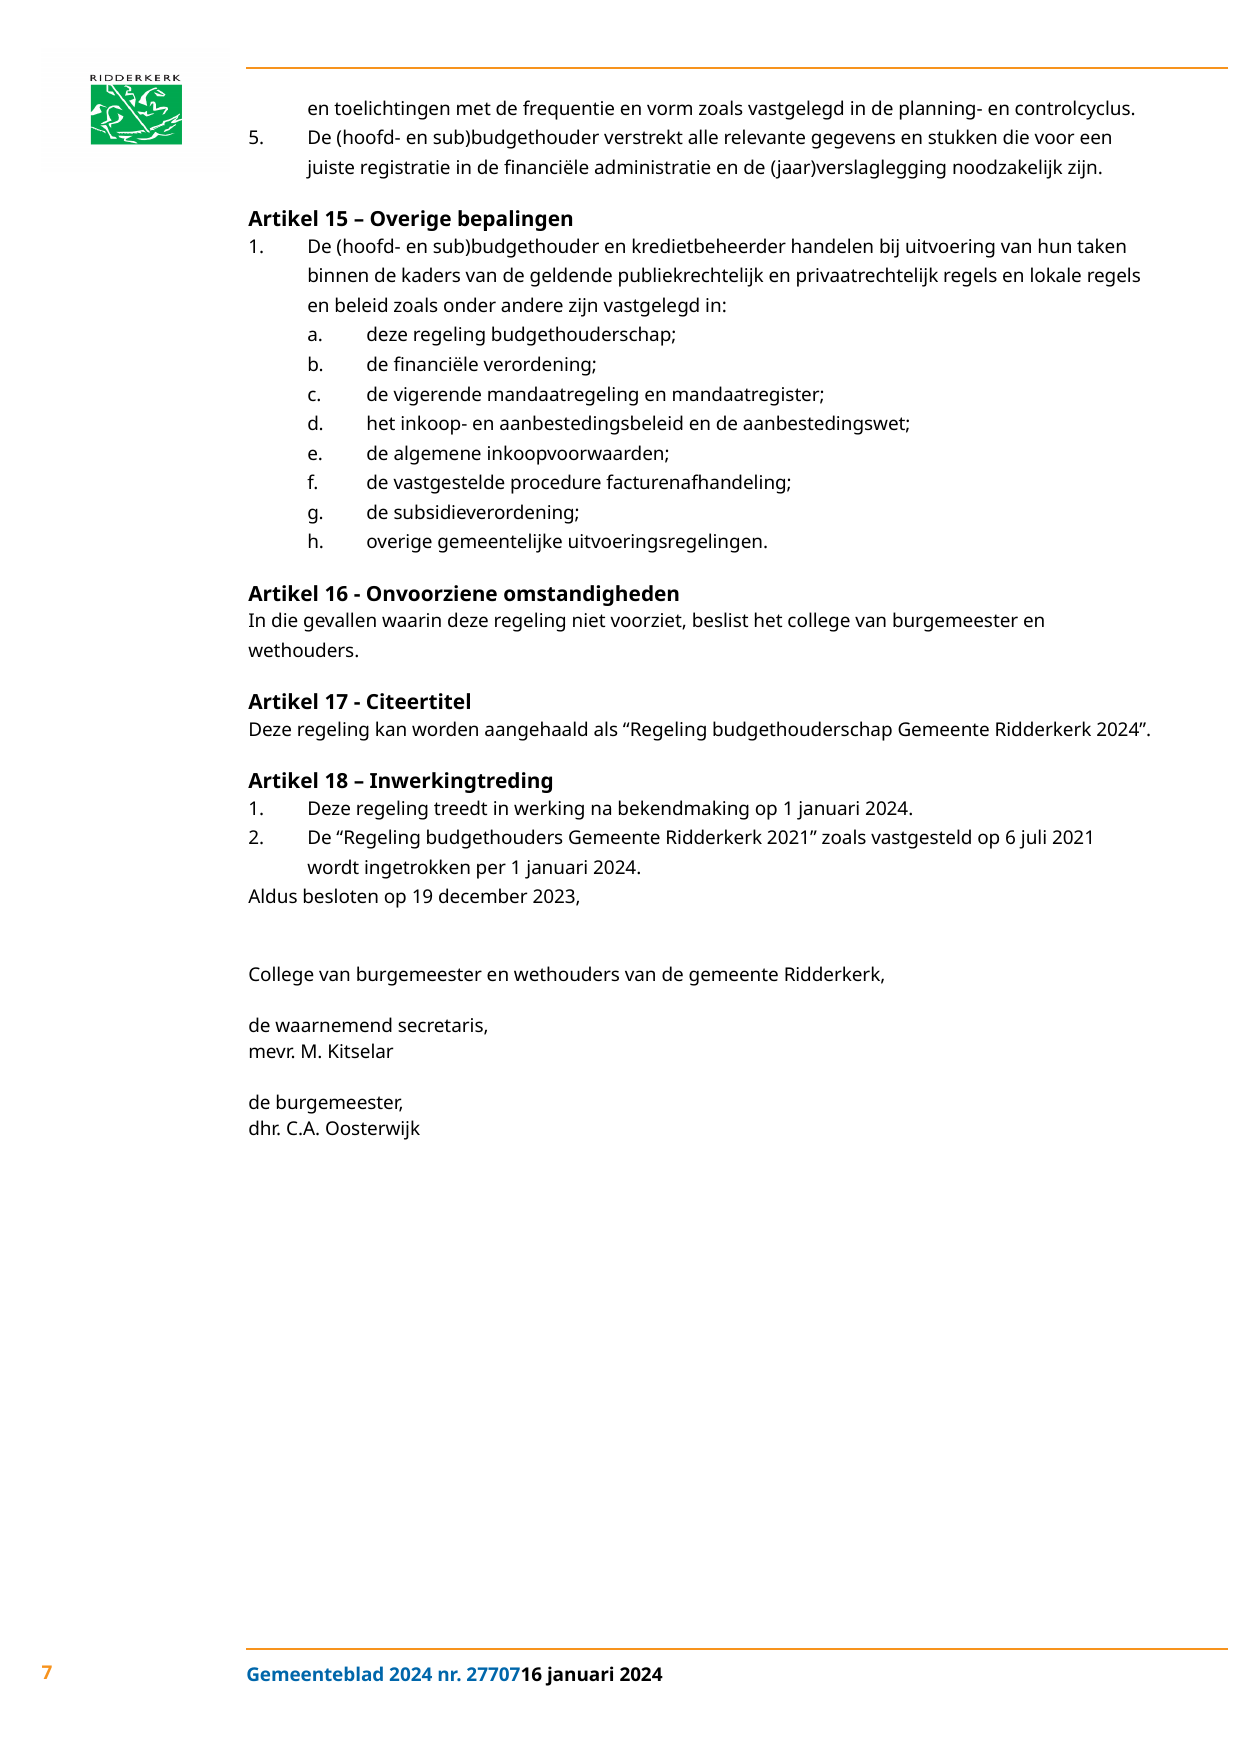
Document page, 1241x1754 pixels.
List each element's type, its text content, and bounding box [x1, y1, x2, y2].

text College van burgemeester en wethouders van de gemeente Ridderkerk, [248, 961, 1152, 986]
list De (hoofd- en sub)budgethouder en kredietbeheerder handelen bij uitvoering van hun taken binnen de kaders van de geldende publiekrechtelijk en privaatrechtelijk regels en lokale regels en beleid zoals onder andere zijn vastgelegd in: [248, 233, 1152, 318]
text de burgemeester, [248, 1089, 1152, 1115]
list het inkoop- en aanbestedingsbeleid en de aanbestedingswet; [307, 410, 1152, 436]
text Artikel 16 - Onvoorziene omstandigheden [248, 579, 1152, 607]
list de algemene inkoopvoorwaarden; [307, 440, 1152, 466]
list de vigerende mandaatregeling en mandaatregister; [307, 381, 1152, 406]
list De (hoofd- en sub)budgethouder verstrekt alle relevante gegevens en stukken die voor een juiste registratie in de financiële administratie en de (jaar)verslaglegging noodzakelijk zijn. [248, 124, 1152, 180]
text mevr. M. Kitselar [248, 1038, 1152, 1064]
text Artikel 18 – Inwerkingtreding [248, 766, 1152, 795]
text de waarnemend secretaris, [248, 1012, 1152, 1038]
list en toelichtingen met de frequentie en vorm zoals vastgelegd in de planning- en controlcyclus. [248, 95, 1152, 121]
list de vastgestelde procedure facturenafhandeling; [307, 469, 1152, 495]
text Artikel 17 - Citeertitel [248, 687, 1152, 716]
list de subsidieverordening; [307, 499, 1152, 525]
list Deze regeling treedt in werking na bekendmaking op 1 januari 2024. [248, 795, 1152, 821]
list overige gemeentelijke uitvoeringsregelingen. [307, 529, 1152, 554]
text Artikel 15 – Overige bepalingen [248, 204, 1152, 233]
picture [41, 47, 231, 172]
list deze regeling budgethouderschap; [307, 322, 1152, 347]
list de financiële verordening; [307, 351, 1152, 377]
text Deze regeling kan worden aangehaald als “Regeling budgethouderschap Gemeente Ridderkerk 2024”. [248, 716, 1152, 742]
list De “Regeling budgethouders Gemeente Ridderkerk 2021” zoals vastgesteld op 6 juli 2021 wordt ingetrokken per 1 januari 2024. [248, 824, 1152, 880]
text In die gevallen waarin deze regeling niet voorziet, beslist het college van burgemeester en wethouders. [248, 607, 1152, 663]
text Aldus besloten op 19 december 2023, [248, 883, 1152, 909]
text dhr. C.A. Oosterwijk [248, 1115, 1152, 1141]
